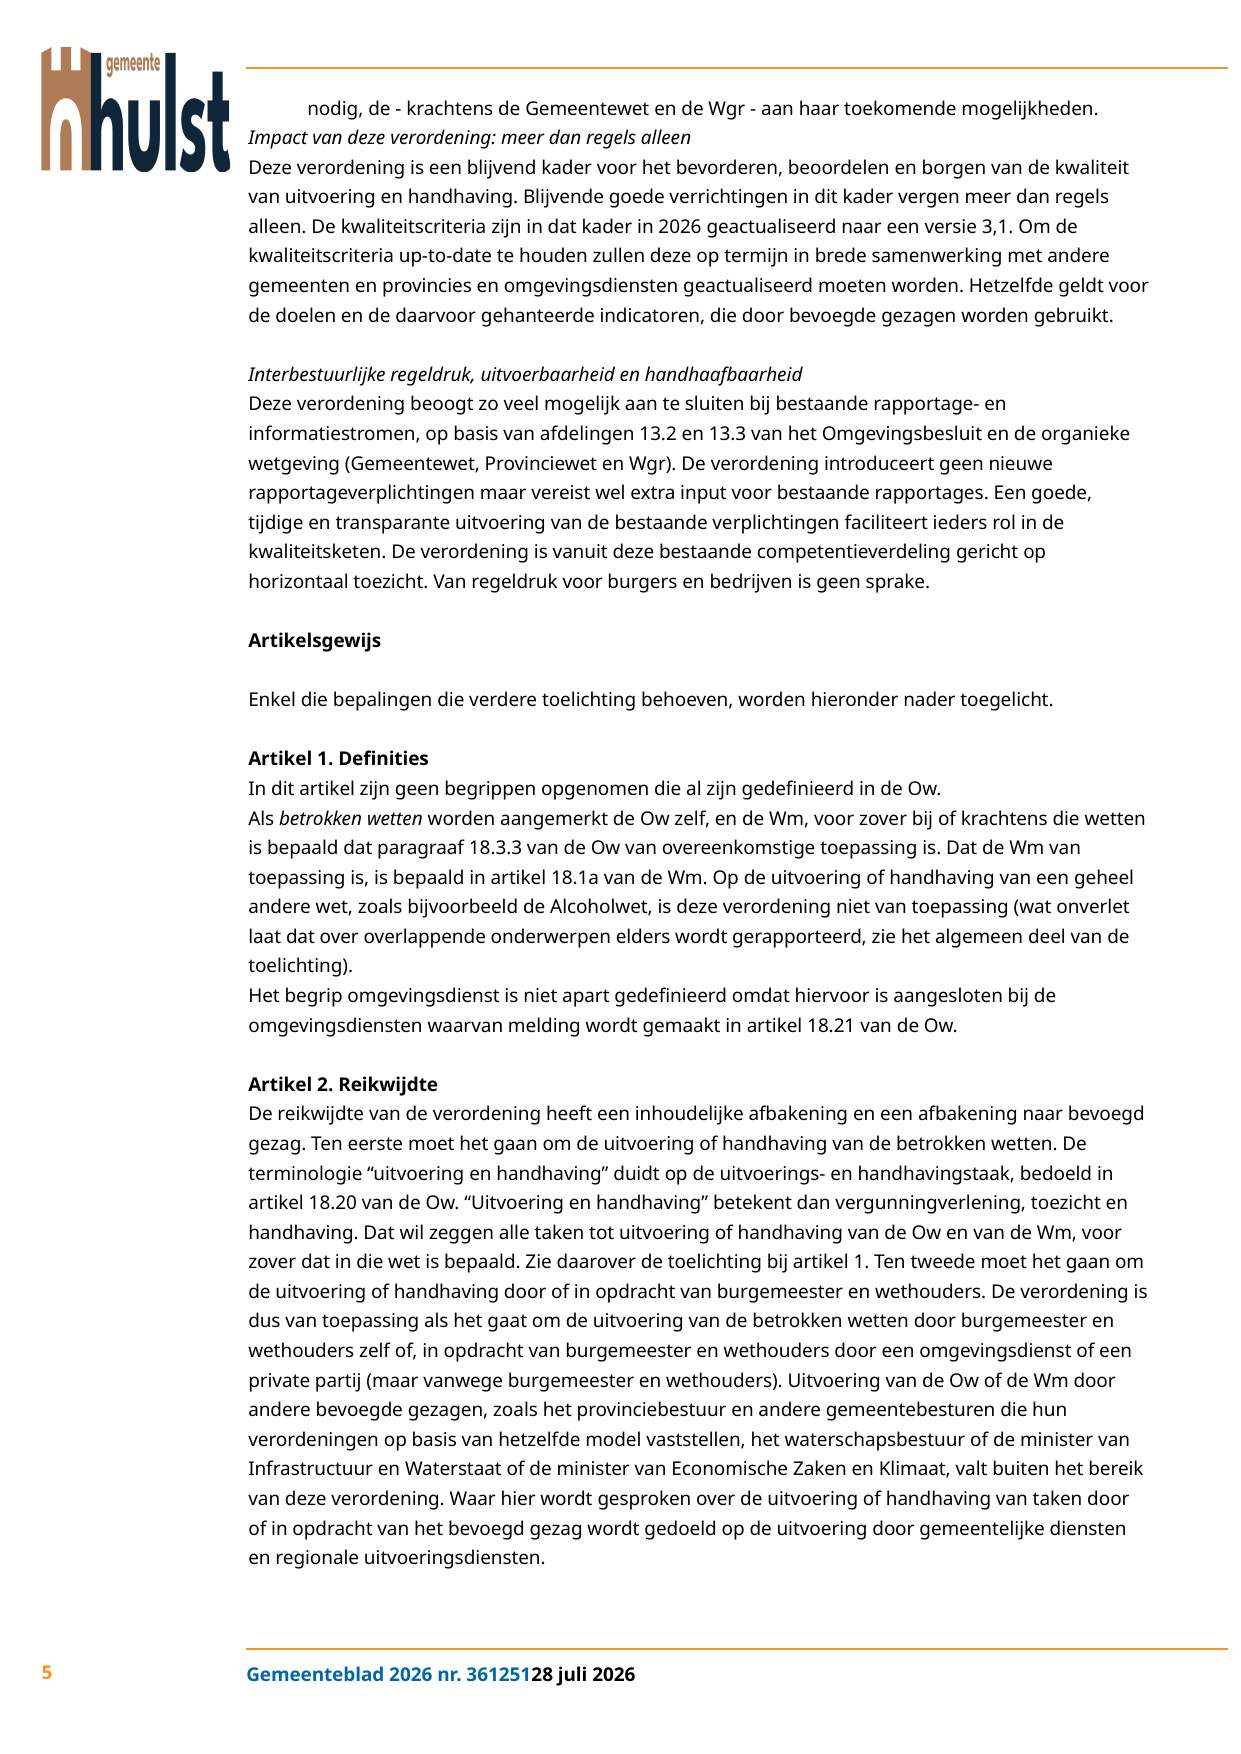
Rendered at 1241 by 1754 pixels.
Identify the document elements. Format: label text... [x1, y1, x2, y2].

text Artikelsgewijs [248, 627, 1152, 653]
picture [41, 47, 231, 172]
list nodig, de - krachtens de Gemeentewet en de Wgr - aan haar toekomende mogelijkheden. [248, 95, 1152, 121]
text Interbestuurlijke regeldruk, uitvoerbaarheid en handhaafbaarheid [248, 361, 1152, 387]
text Artikel 1. Definities [248, 746, 1152, 771]
text Artikel 2. Reikwijdte [248, 1071, 1152, 1097]
text Deze verordening is een blijvend kader voor het bevorderen, beoordelen en borgen van de kwaliteit van uitvoering en handhaving. Blijvende goede verrichtingen in dit kader vergen meer dan regels alleen. De kwaliteitscriteria zijn in dat kader in 2026 geactualiseerd naar een versie 3,1. Om de kwaliteitscriteria up-to-date te houden zullen deze op termijn in brede samenwerking met andere gemeenten en provincies en omgevingsdiensten geactualiseerd moeten worden. Hetzelfde geldt voor de doelen en de daarvoor gehanteerde indicatoren, die door bevoegde gezagen worden gebruikt. [248, 154, 1152, 328]
text In dit artikel zijn geen begrippen opgenomen die al zijn gedefinieerd in de Ow. [248, 775, 1152, 801]
text Als betrokken wetten worden aangemerkt de Ow zelf, en de Wm, voor zover bij of krachtens die wetten is bepaald dat paragraaf 18.3.3 van de Ow van overeenkomstige toepassing is. Dat de Wm van toepassing is, is bepaald in artikel 18.1a van de Wm. Op de uitvoering of handhaving van een geheel andere wet, zoals bijvoorbeeld de Alcoholwet, is deze verordening niet van toepassing (wat onverlet laat dat over overlappende onderwerpen elders wordt gerapporteerd, zie het algemeen deel van de toelichting). [248, 805, 1152, 978]
text De reikwijdte van de verordening heeft een inhoudelijke afbakening en een afbakening naar bevoegd gezag. Ten eerste moet het gaan om de uitvoering of handhaving van de betrokken wetten. De terminologie “uitvoering en handhaving” duidt op de uitvoerings- en handhavingstaak, bedoeld in artikel 18.20 van de Ow. “Uitvoering en handhaving” betekent dan vergunningverlening, toezicht en handhaving. Dat wil zeggen alle taken tot uitvoering of handhaving van de Ow en van de Wm, voor zover dat in die wet is bepaald. Zie daarover de toelichting bij artikel 1. Ten tweede moet het gaan om de uitvoering of handhaving door of in opdracht van burgemeester en wethouders. De verordening is dus van toepassing als het gaat om de uitvoering van de betrokken wetten door burgemeester en wethouders zelf of, in opdracht van burgemeester en wethouders door een omgevingsdienst of een private partij (maar vanwege burgemeester en wethouders). Uitvoering van de Ow of de Wm door andere bevoegde gezagen, zoals het provinciebestuur en andere gemeentebesturen die hun verordeningen op basis van hetzelfde model vaststellen, het waterschapsbestuur of de minister van Infrastructuur en Waterstaat of de minister van Economische Zaken en Klimaat, valt buiten het bereik van deze verordening. Waar hier wordt gesproken over de uitvoering of handhaving van taken door of in opdracht van het bevoegd gezag wordt gedoeld op de uitvoering door gemeentelijke diensten en regionale uitvoeringsdiensten. [248, 1101, 1152, 1570]
text Deze verordening beoogt zo veel mogelijk aan te sluiten bij bestaande rapportage- en informatiestromen, op basis van afdelingen 13.2 en 13.3 van het Omgevingsbesluit en de organieke wetgeving (Gemeentewet, Provinciewet en Wgr). De verordening introduceert geen nieuwe rapportageverplichtingen maar vereist wel extra input voor bestaande rapportages. Een goede, tijdige en transparante uitvoering van de bestaande verplichtingen faciliteert ieders rol in de kwaliteitsketen. De verordening is vanuit deze bestaande competentieverdeling gericht op horizontaal toezicht. Van regeldruk voor burgers en bedrijven is geen sprake. [248, 391, 1152, 594]
text Enkel die bepalingen die verdere toelichting behoeven, worden hieronder nader toegelicht. [248, 686, 1152, 712]
text Het begrip omgevingsdienst is niet apart gedefinieerd omdat hiervoor is aangesloten bij de omgevingsdiensten waarvan melding wordt gemaakt in artikel 18.21 van de Ow. [248, 982, 1152, 1038]
text Impact van deze verordening: meer dan regels alleen [248, 124, 1152, 150]
